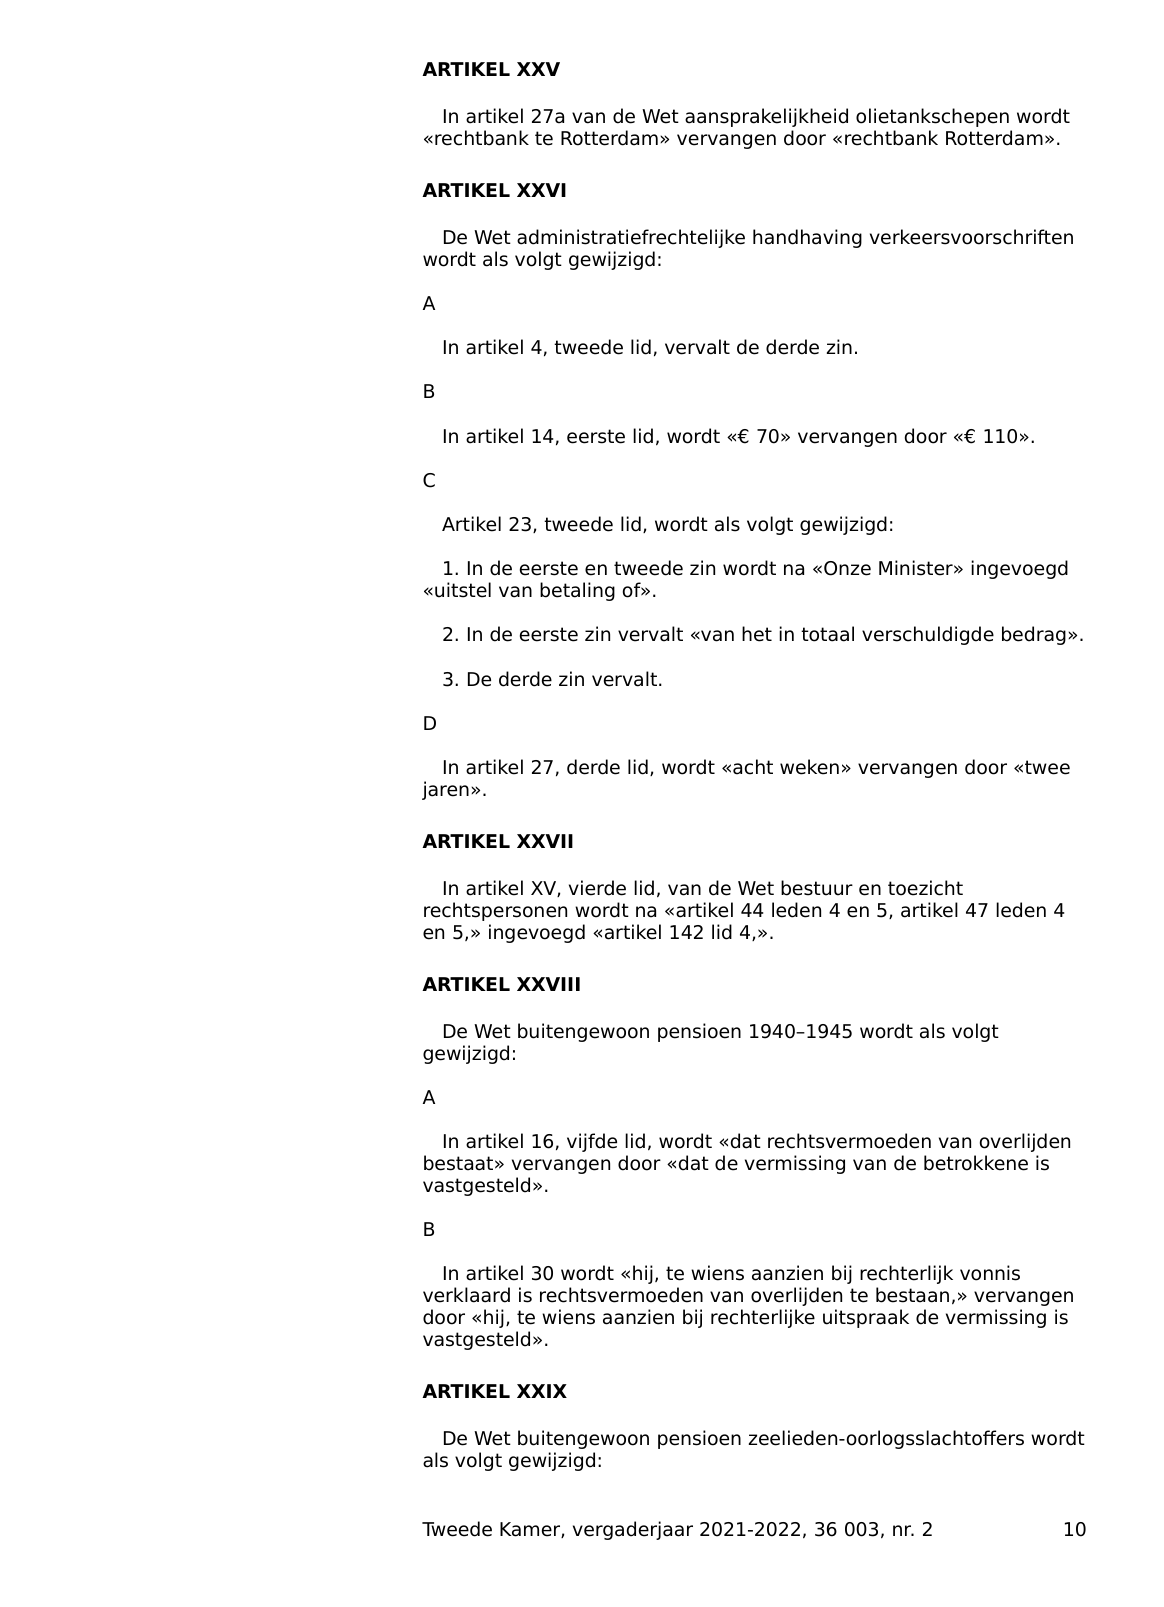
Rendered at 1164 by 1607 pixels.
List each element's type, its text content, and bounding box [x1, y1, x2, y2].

text B [422, 1219, 1087, 1241]
text Artikel 23, tweede lid, wordt als volgt gewijzigd: [422, 514, 1087, 536]
text In artikel 30 wordt «hij, te wiens aanzien bij rechterlijk vonnis verklaard is rechtsvermoeden van overlijden te bestaan,» vervangen door «hij, te wiens aanzien bij rechterlijke uitspraak de vermissing is vastgesteld». [422, 1263, 1087, 1351]
text In artikel 4, tweede lid, vervalt de derde zin. [422, 337, 1087, 359]
text In artikel XV, vierde lid, van de Wet bestuur en toezicht rechtspersonen wordt na «artikel 44 leden 4 en 5, artikel 47 leden 4 en 5,» ingevoegd «artikel 142 lid 4,». [422, 878, 1087, 944]
text In artikel 27a van de Wet aansprakelijkheid olietankschepen wordt «rechtbank te Rotterdam» vervangen door «rechtbank Rotterdam». [422, 106, 1087, 150]
text De Wet buitengewoon pensioen zeelieden-oorlogsslachtoffers wordt als volgt gewijzigd: [422, 1428, 1087, 1472]
text De Wet buitengewoon pensioen 1940–1945 wordt als volgt gewijzigd: [422, 1021, 1087, 1064]
text In artikel 16, vijfde lid, wordt «dat rechtsvermoeden van overlijden bestaat» vervangen door «dat de vermissing van de betrokkene is vastgesteld». [422, 1131, 1087, 1197]
text C [422, 470, 1087, 492]
text B [422, 381, 1087, 403]
text 3. De derde zin vervalt. [422, 668, 1087, 690]
text A [422, 293, 1087, 315]
subtitle ARTIKEL XXIX [422, 1381, 1087, 1403]
text D [422, 713, 1087, 734]
text In artikel 27, derde lid, wordt «acht weken» vervangen door «twee jaren». [422, 757, 1087, 801]
text 2. In de eerste zin vervalt «van het in totaal verschuldigde bedrag». [422, 624, 1087, 646]
subtitle ARTIKEL XXVII [422, 831, 1087, 853]
text 1. In de eerste en tweede zin wordt na «Onze Minister» ingevoegd «uitstel van betaling of». [422, 558, 1087, 602]
subtitle ARTIKEL XXVI [422, 180, 1087, 202]
subtitle ARTIKEL XXV [422, 59, 1087, 81]
subtitle ARTIKEL XXVIII [422, 974, 1087, 996]
text A [422, 1087, 1087, 1109]
text In artikel 14, eerste lid, wordt «€ 70» vervangen door «€ 110». [422, 426, 1087, 448]
text De Wet administratiefrechtelijke handhaving verkeersvoorschriften wordt als volgt gewijzigd: [422, 227, 1087, 271]
